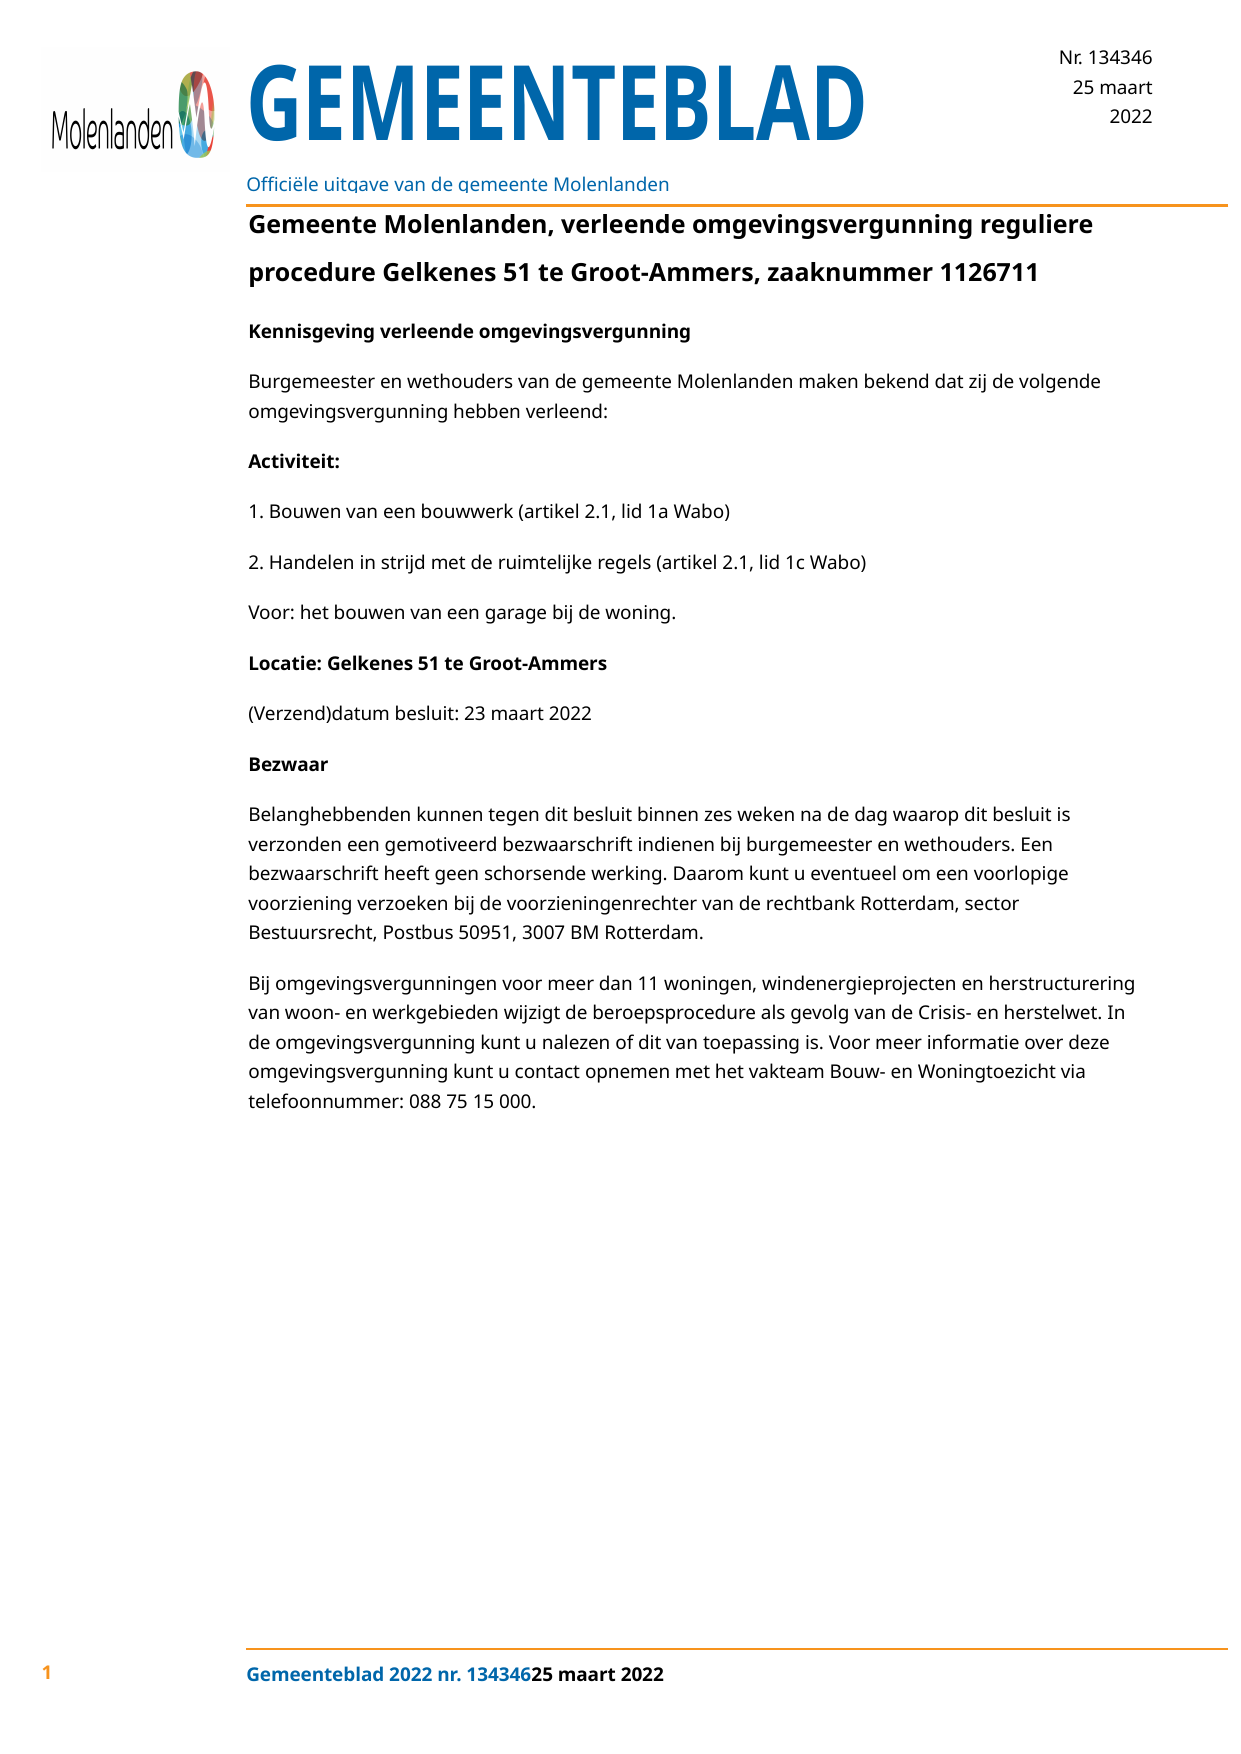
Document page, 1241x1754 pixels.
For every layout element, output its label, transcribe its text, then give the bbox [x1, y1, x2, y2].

text Gemeente Molenlanden, verleende omgevingsvergunning reguliere procedure Gelkenes 51 te Groot-Ammers, zaaknummer 1126711 [248, 207, 1152, 288]
text Bij omgevingsvergunningen voor meer dan 11 woningen, windenergieprojecten en herstructurering van woon- en werkgebieden wijzigt de beroepsprocedure als gevolg van de Crisis- en herstelwet. In de omgevingsvergunning kunt u nalezen of dit van toepassing is. Voor meer informatie over deze omgevingsvergunning kunt u contact opnemen met het vakteam Bouw- en Woningtoezicht via telefoonnummer: 088 75 15 000. [248, 970, 1152, 1114]
picture [41, 47, 231, 172]
text Locatie: Gelkenes 51 te Groot-Ammers [248, 650, 1152, 676]
text Bezwaar [248, 751, 1152, 777]
text (Verzend)datum besluit: 23 maart 2022 [248, 700, 1152, 726]
text Belanghebbenden kunnen tegen dit besluit binnen zes weken na de dag waarop dit besluit is verzonden een gemotiveerd bezwaarschrift indienen bij burgemeester en wethouders. Een bezwaarschrift heeft geen schorsende werking. Daarom kunt u eventueel om een voorlopige voorziening verzoeken bij de voorzieningenrechter van de rechtbank Rotterdam, sector Bestuursrecht, Postbus 50951, 3007 BM Rotterdam. [248, 801, 1152, 945]
text Activiteit: [248, 448, 1152, 474]
text Burgemeester en wethouders van de gemeente Molenlanden maken bekend dat zij de volgende omgevingsvergunning hebben verleend: [248, 368, 1152, 424]
text Kennisgeving verleende omgevingsvergunning [248, 318, 1152, 344]
text 2. Handelen in strijd met de ruimtelijke regels (artikel 2.1, lid 1c Wabo) [248, 549, 1152, 575]
text 1. Bouwen van een bouwwerk (artikel 2.1, lid 1a Wabo) [248, 499, 1152, 524]
text Voor: het bouwen van een garage bij de woning. [248, 599, 1152, 625]
